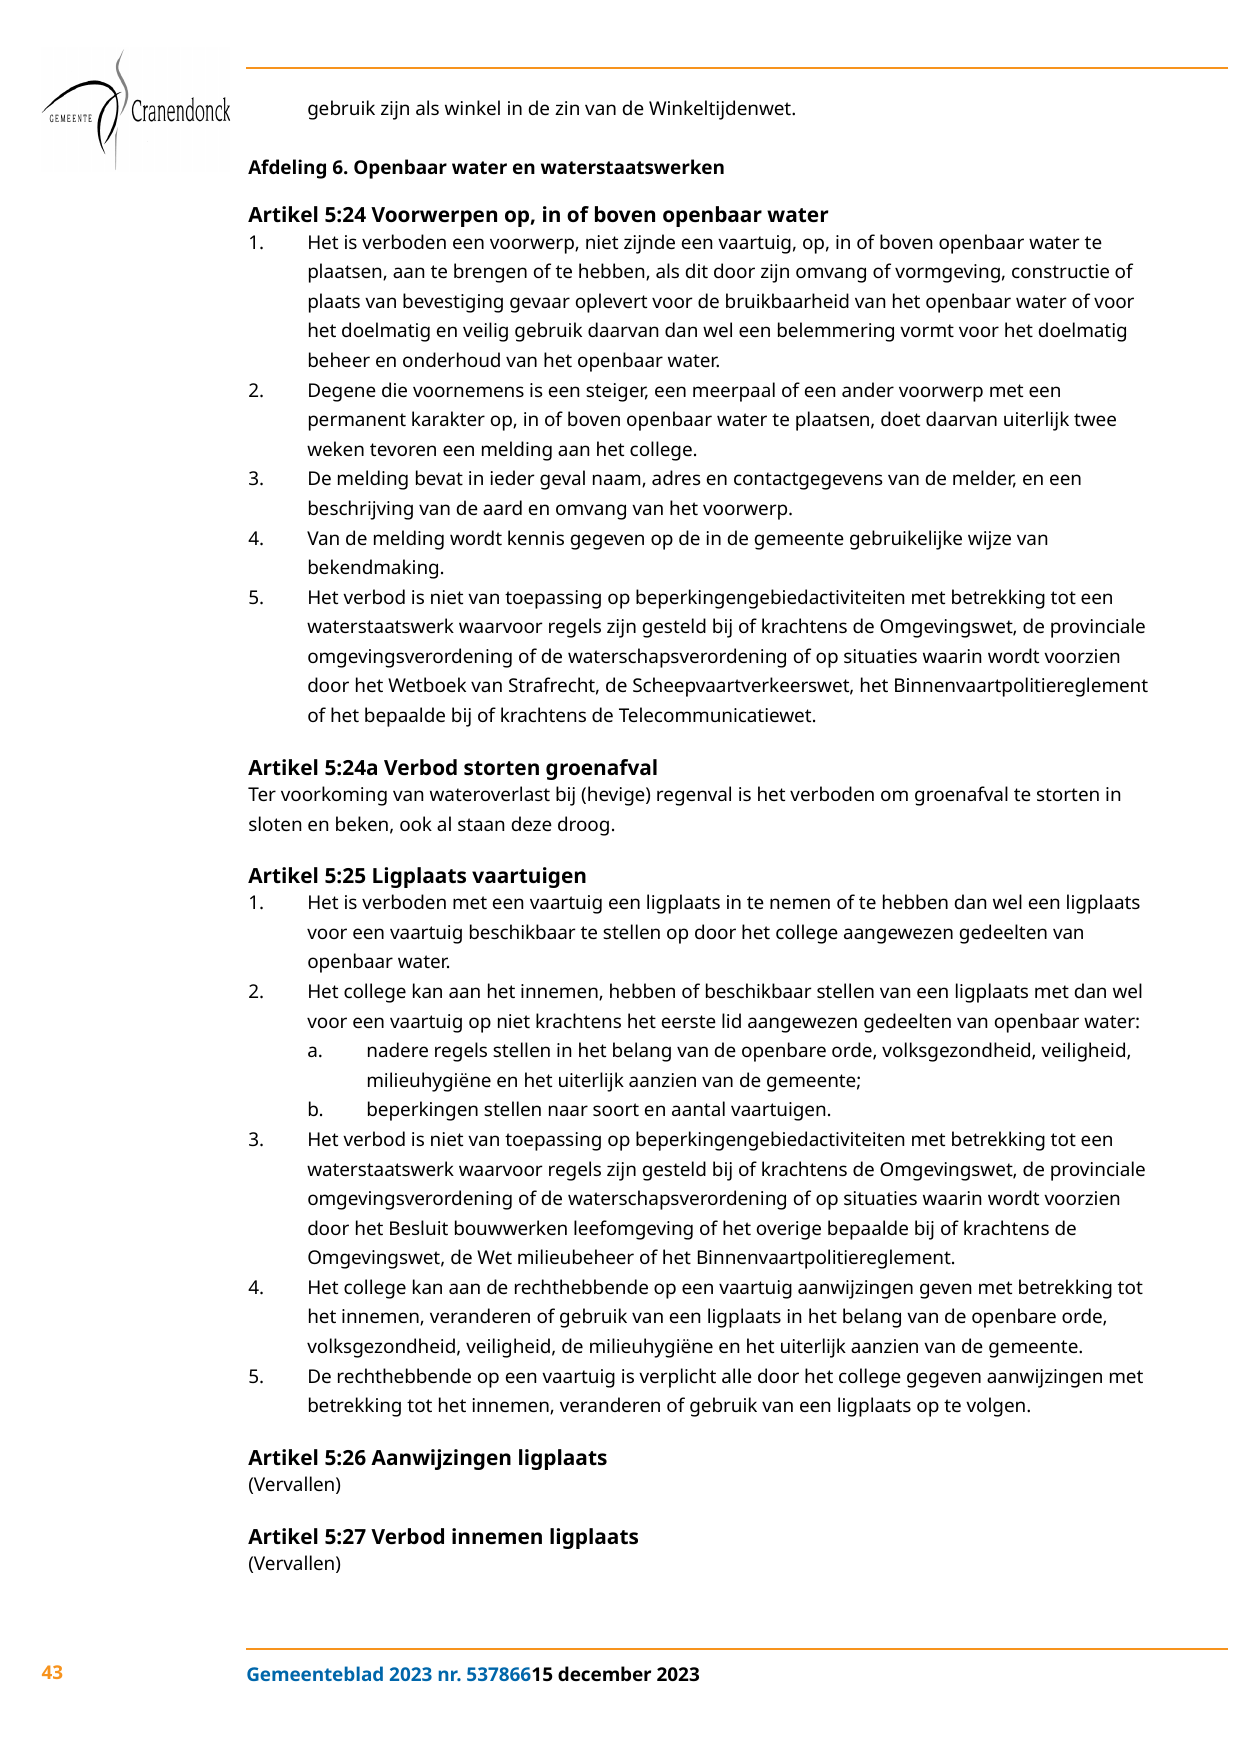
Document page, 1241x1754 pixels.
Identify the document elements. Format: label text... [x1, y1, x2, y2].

text Artikel 5:27 Verbod innemen ligplaats [248, 1522, 1152, 1550]
list beperkingen stellen naar soort en aantal vaartuigen. [307, 1097, 1152, 1122]
list Het is verboden met een vaartuig een ligplaats in te nemen of te hebben dan wel een ligplaats voor een vaartuig beschikbaar te stellen op door het college aangewezen gedeelten van openbaar water. [248, 889, 1152, 974]
picture [41, 47, 231, 172]
list Het college kan aan de rechthebbende op een vaartuig aanwijzingen geven met betrekking tot het innemen, veranderen of gebruik van een ligplaats in het belang van de openbare orde, volksgezondheid, veiligheid, de milieuhygiëne en het uiterlijk aanzien van de gemeente. [248, 1274, 1152, 1359]
text Artikel 5:25 Ligplaats vaartuigen [248, 861, 1152, 889]
list Van de melding wordt kennis gegeven op de in de gemeente gebruikelijke wijze van bekendmaking. [248, 525, 1152, 580]
list gebruik zijn als winkel in de zin van de Winkeltijdenwet. [248, 95, 1152, 121]
text Artikel 5:24 Voorwerpen op, in of boven openbaar water [248, 201, 1152, 229]
list Het college kan aan het innemen, hebben of beschikbaar stellen van een ligplaats met dan wel voor een vaartuig op niet krachtens het eerste lid aangewezen gedeelten van openbaar water: [248, 978, 1152, 1034]
list De rechthebbende op een vaartuig is verplicht alle door het college gegeven aanwijzingen met betrekking tot het innemen, veranderen of gebruik van een ligplaats op te volgen. [248, 1363, 1152, 1418]
list Het is verboden een voorwerp, niet zijnde een vaartuig, op, in of boven openbaar water te plaatsen, aan te brengen of te hebben, als dit door zijn omvang of vormgeving, constructie of plaats van bevestiging gevaar oplevert voor de bruikbaarheid van het openbaar water of voor het doelmatig en veilig gebruik daarvan dan wel een belemmering vormt voor het doelmatig beheer en onderhoud van het openbaar water. [248, 229, 1152, 373]
list nadere regels stellen in het belang van de openbare orde, volksgezondheid, veiligheid, milieuhygiëne en het uiterlijk aanzien van de gemeente; [307, 1037, 1152, 1093]
text Artikel 5:24a Verbod storten groenafval [248, 753, 1152, 781]
list Het verbod is niet van toepassing op beperkingengebiedactiviteiten met betrekking tot een waterstaatswerk waarvoor regels zijn gesteld bij of krachtens de Omgevingswet, de provinciale omgevingsverordening of de waterschapsverordening of op situaties waarin wordt voorzien door het Wetboek van Strafrecht, de Scheepvaartverkeerswet, het Binnenvaartpolitiereglement of het bepaalde bij of krachtens de Telecommunicatiewet. [248, 584, 1152, 728]
list Degene die voornemens is een steiger, een meerpaal of een ander voorwerp met een permanent karakter op, in of boven openbaar water te plaatsen, doet daarvan uiterlijk twee weken tevoren een melding aan het college. [248, 377, 1152, 462]
text (Vervallen) [248, 1550, 1152, 1576]
list De melding bevat in ieder geval naam, adres en contactgegevens van de melder, en een beschrijving van de aard en omvang van het voorwerp. [248, 466, 1152, 521]
text Afdeling 6. Openbaar water en waterstaatswerken [248, 154, 1152, 180]
text Artikel 5:26 Aanwijzingen ligplaats [248, 1443, 1152, 1471]
text (Vervallen) [248, 1471, 1152, 1497]
text Ter voorkoming van wateroverlast bij (hevige) regenval is het verboden om groenafval te storten in sloten en beken, ook al staan deze droog. [248, 781, 1152, 836]
list Het verbod is niet van toepassing op beperkingengebiedactiviteiten met betrekking tot een waterstaatswerk waarvoor regels zijn gesteld bij of krachtens de Omgevingswet, de provinciale omgevingsverordening of de waterschapsverordening of op situaties waarin wordt voorzien door het Besluit bouwwerken leefomgeving of het overige bepaalde bij of krachtens de Omgevingswet, de Wet milieubeheer of het Binnenvaartpolitiereglement. [248, 1126, 1152, 1270]
